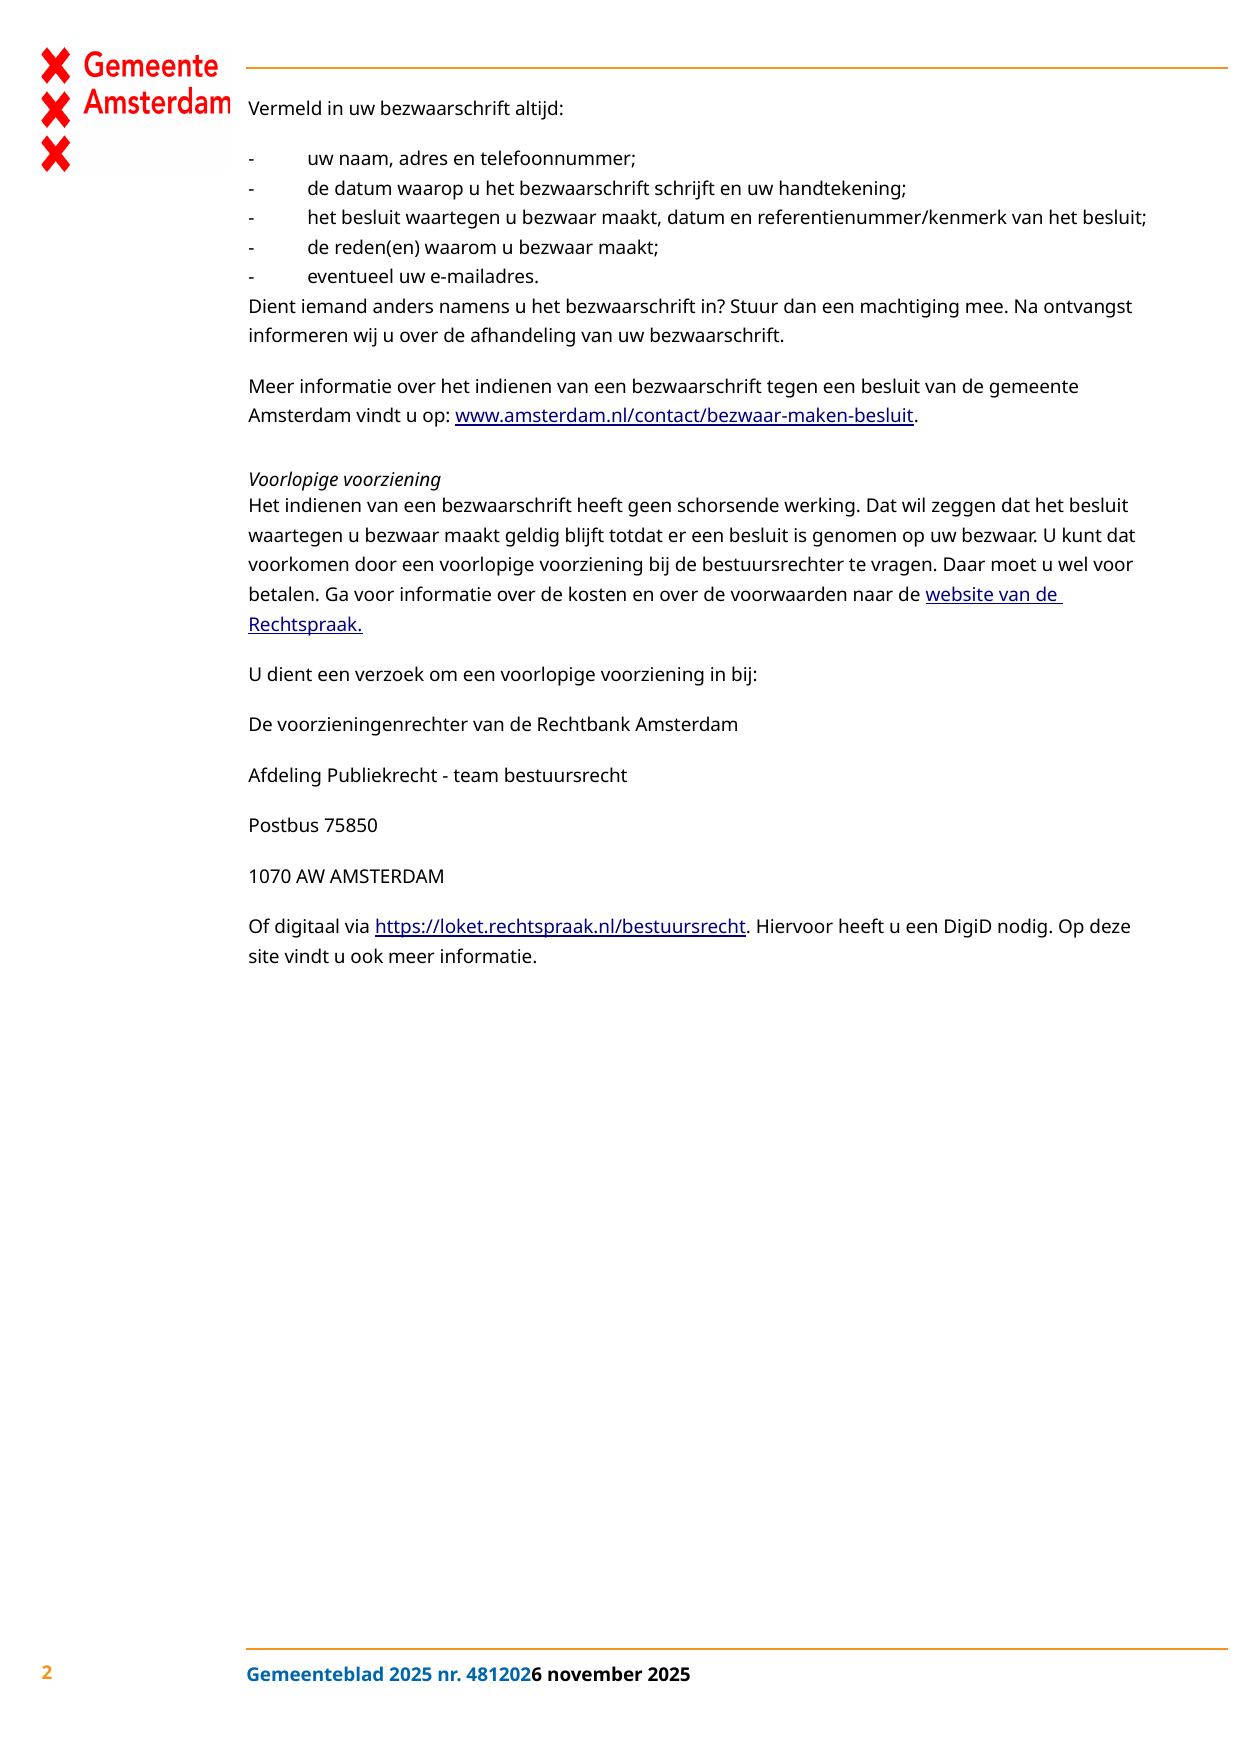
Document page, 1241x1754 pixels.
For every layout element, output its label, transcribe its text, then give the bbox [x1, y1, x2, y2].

text Voorlopige voorziening [248, 467, 1152, 492]
list uw naam, adres en telefoonnummer; [248, 145, 1152, 171]
text Afdeling Publiekrecht - team bestuursrecht [248, 762, 1152, 788]
text 1070 AW AMSTERDAM [248, 863, 1152, 888]
text U dient een verzoek om een voorlopige voorziening in bij: [248, 661, 1152, 687]
list de reden(en) waarom u bezwaar maakt; [248, 234, 1152, 260]
picture [41, 47, 231, 172]
text Of digitaal via https://loket.rechtspraak.nl/bestuursrecht. Hiervoor heeft u een DigiD nodig. Op deze site vindt u ook meer informatie. [248, 913, 1152, 968]
text De voorzieningenrechter van de Rechtbank Amsterdam [248, 712, 1152, 737]
list eventueel uw e-mailadres. [248, 263, 1152, 289]
text Vermeld in uw bezwaarschrift altijd: [248, 95, 1152, 121]
list de datum waarop u het bezwaarschrift schrijft en uw handtekening; [248, 175, 1152, 201]
text Postbus 75850 [248, 812, 1152, 838]
text Het indienen van een bezwaarschrift heeft geen schorsende werking. Dat wil zeggen dat het besluit waartegen u bezwaar maakt geldig blijft totdat er een besluit is genomen op uw bezwaar. U kunt dat voorkomen door een voorlopige voorziening bij de bestuursrechter te vragen. Daar moet u wel voor betalen. Ga voor informatie over de kosten en over de voorwaarden naar de website van de Rechtspraak. [248, 492, 1152, 636]
text Meer informatie over het indienen van een bezwaarschrift tegen een besluit van de gemeente Amsterdam vindt u op: www.amsterdam.nl/contact/bezwaar-maken-besluit. [248, 373, 1152, 428]
text Dient iemand anders namens u het bezwaarschrift in? Stuur dan een machtiging mee. Na ontvangst informeren wij u over de afhandeling van uw bezwaarschrift. [248, 293, 1152, 348]
list het besluit waartegen u bezwaar maakt, datum en referentienummer/kenmerk van het besluit; [248, 204, 1152, 230]
